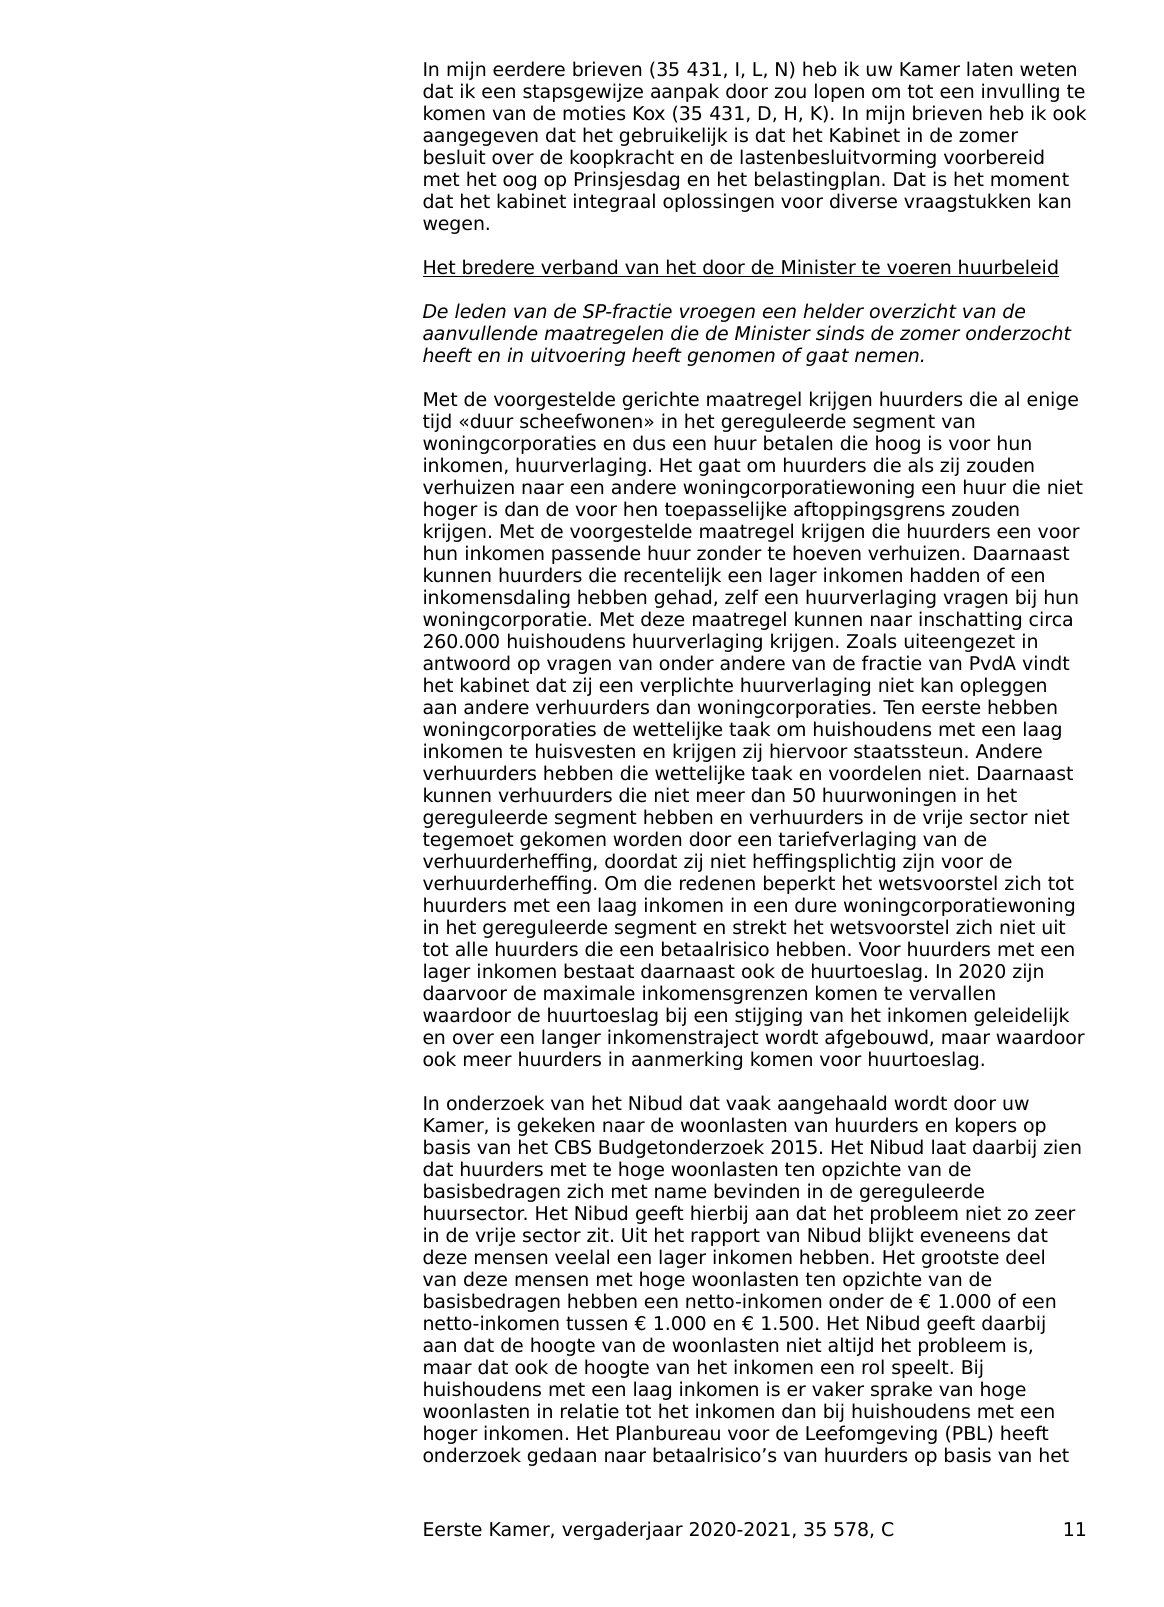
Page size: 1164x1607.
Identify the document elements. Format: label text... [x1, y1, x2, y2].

text Met de voorgestelde gerichte maatregel krijgen huurders die al enige tijd «duur scheefwonen» in het gereguleerde segment van woningcorporaties en dus een huur betalen die hoog is voor hun inkomen, huurverlaging. Het gaat om huurders die als zij zouden verhuizen naar een andere woningcorporatiewoning een huur die niet hoger is dan de voor hen toepasselijke aftoppingsgrens zouden krijgen. Met de voorgestelde maatregel krijgen die huurders een voor hun inkomen passende huur zonder te hoeven verhuizen. Daarnaast kunnen huurders die recentelijk een lager inkomen hadden of een inkomensdaling hebben gehad, zelf een huurverlaging vragen bij hun woningcorporatie. Met deze maatregel kunnen naar inschatting circa 260.000 huishoudens huurverlaging krijgen. Zoals uiteengezet in antwoord op vragen van onder andere van de fractie van PvdA vindt het kabinet dat zij een verplichte huurverlaging niet kan opleggen aan andere verhuurders dan woningcorporaties. Ten eerste hebben woningcorporaties de wettelijke taak om huishoudens met een laag inkomen te huisvesten en krijgen zij hiervoor staatssteun. Andere verhuurders hebben die wettelijke taak en voordelen niet. Daarnaast kunnen verhuurders die niet meer dan 50 huurwoningen in het gereguleerde segment hebben en verhuurders in de vrije sector niet tegemoet gekomen worden door een tariefverlaging van de verhuurderheffing, doordat zij niet heffingsplichtig zijn voor de verhuurderheffing. Om die redenen beperkt het wetsvoorstel zich tot huurders met een laag inkomen in een dure woningcorporatiewoning in het gereguleerde segment en strekt het wetsvoorstel zich niet uit tot alle huurders die een betaalrisico hebben. Voor huurders met een lager inkomen bestaat daarnaast ook de huurtoeslag. In 2020 zijn daarvoor de maximale inkomensgrenzen komen te vervallen waardoor de huurtoeslag bij een stijging van het inkomen geleidelijk en over een langer inkomenstraject wordt afgebouwd, maar waardoor ook meer huurders in aanmerking komen voor huurtoeslag. [422, 389, 1087, 1071]
text In onderzoek van het Nibud dat vaak aangehaald wordt door uw Kamer, is gekeken naar de woonlasten van huurders en kopers op basis van het CBS Budgetonderzoek 2015. Het Nibud laat daarbij zien dat huurders met te hoge woonlasten ten opzichte van de basisbedragen zich met name bevinden in de gereguleerde huursector. Het Nibud geeft hierbij aan dat het probleem niet zo zeer in de vrije sector zit. Uit het rapport van Nibud blijkt eveneens dat deze mensen veelal een lager inkomen hebben. Het grootste deel van deze mensen met hoge woonlasten ten opzichte van de basisbedragen hebben een netto-inkomen onder de € 1.000 of een netto-inkomen tussen € 1.000 en € 1.500. Het Nibud geeft daarbij aan dat de hoogte van de woonlasten niet altijd het probleem is, maar dat ook de hoogte van het inkomen een rol speelt. Bij huishoudens met een laag inkomen is er vaker sprake van hoge woonlasten in relatie tot het inkomen dan bij huishoudens met een hoger inkomen. Het Planbureau voor de Leefomgeving (PBL) heeft onderzoek gedaan naar betaalrisico’s van huurders op basis van het [422, 1093, 1087, 1467]
subtitle Het bredere verband van het door de Minister te voeren huurbeleid [422, 257, 1087, 279]
text In mijn eerdere brieven (35 431, I, L, N) heb ik uw Kamer laten weten dat ik een stapsgewijze aanpak door zou lopen om tot een invulling te komen van de moties Kox (35 431, D, H, K). In mijn brieven heb ik ook aangegeven dat het gebruikelijk is dat het Kabinet in de zomer besluit over de koopkracht en de lastenbesluitvorming voorbereid met het oog op Prinsjesdag en het belastingplan. Dat is het moment dat het kabinet integraal oplossingen voor diverse vraagstukken kan wegen. [422, 59, 1087, 235]
text De leden van de SP-fractie vroegen een helder overzicht van de aanvullende maatregelen die de Minister sinds de zomer onderzocht heeft en in uitvoering heeft genomen of gaat nemen. [422, 301, 1087, 367]
